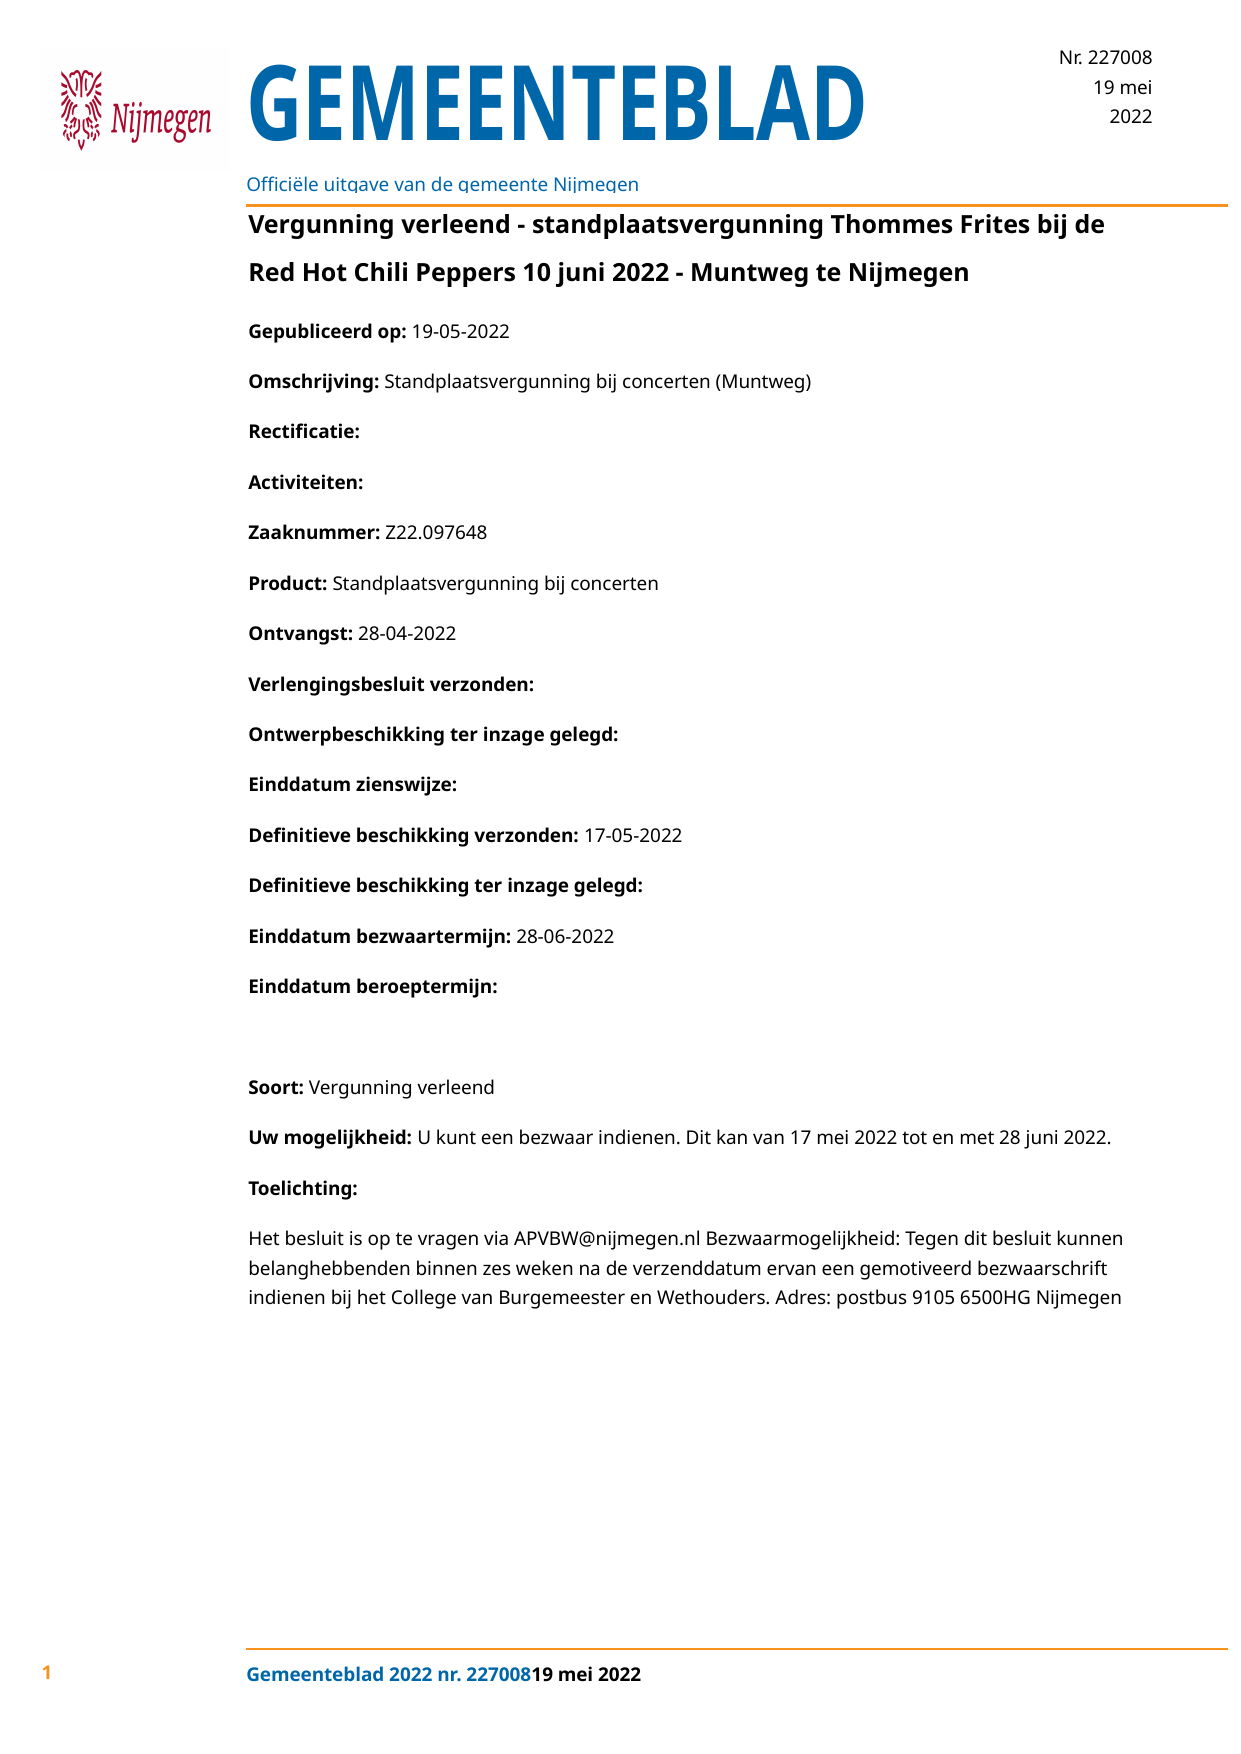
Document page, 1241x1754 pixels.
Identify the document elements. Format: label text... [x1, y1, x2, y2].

text Verlengingsbesluit verzonden: [248, 671, 1152, 697]
text Gepubliceerd op: 19-05-2022 [248, 318, 1152, 344]
text Activiteiten: [248, 469, 1152, 495]
text Soort: Vergunning verleend [248, 1074, 1152, 1100]
text Product: Standplaatsvergunning bij concerten [248, 570, 1152, 596]
text Einddatum beroeptermijn: [248, 973, 1152, 999]
text Zaaknummer: Z22.097648 [248, 519, 1152, 545]
text Vergunning verleend - standplaatsvergunning Thommes Frites bij de Red Hot Chili Peppers 10 juni 2022 - Muntweg te Nijmegen [248, 207, 1152, 288]
text Omschrijving: Standplaatsvergunning bij concerten (Muntweg) [248, 368, 1152, 394]
text Het besluit is op te vragen via APVBW@nijmegen.nl Bezwaarmogelijkheid: Tegen dit besluit kunnen belanghebbenden binnen zes weken na de verzenddatum ervan een gemotiveerd bezwaarschrift indienen bij het College van Burgemeester en Wethouders. Adres: postbus 9105 6500HG Nijmegen [248, 1225, 1152, 1310]
text Ontvangst: 28-04-2022 [248, 620, 1152, 646]
text Ontwerpbeschikking ter inzage gelegd: [248, 721, 1152, 747]
text Toelichting: [248, 1175, 1152, 1201]
text Definitieve beschikking ter inzage gelegd: [248, 872, 1152, 898]
text Einddatum bezwaartermijn: 28-06-2022 [248, 923, 1152, 949]
text Einddatum zienswijze: [248, 772, 1152, 797]
text Rectificatie: [248, 419, 1152, 444]
text Definitieve beschikking verzonden: 17-05-2022 [248, 822, 1152, 848]
text Uw mogelijkheid: U kunt een bezwaar indienen. Dit kan van 17 mei 2022 tot en met 28 juni 2022. [248, 1124, 1152, 1150]
picture [41, 47, 231, 172]
